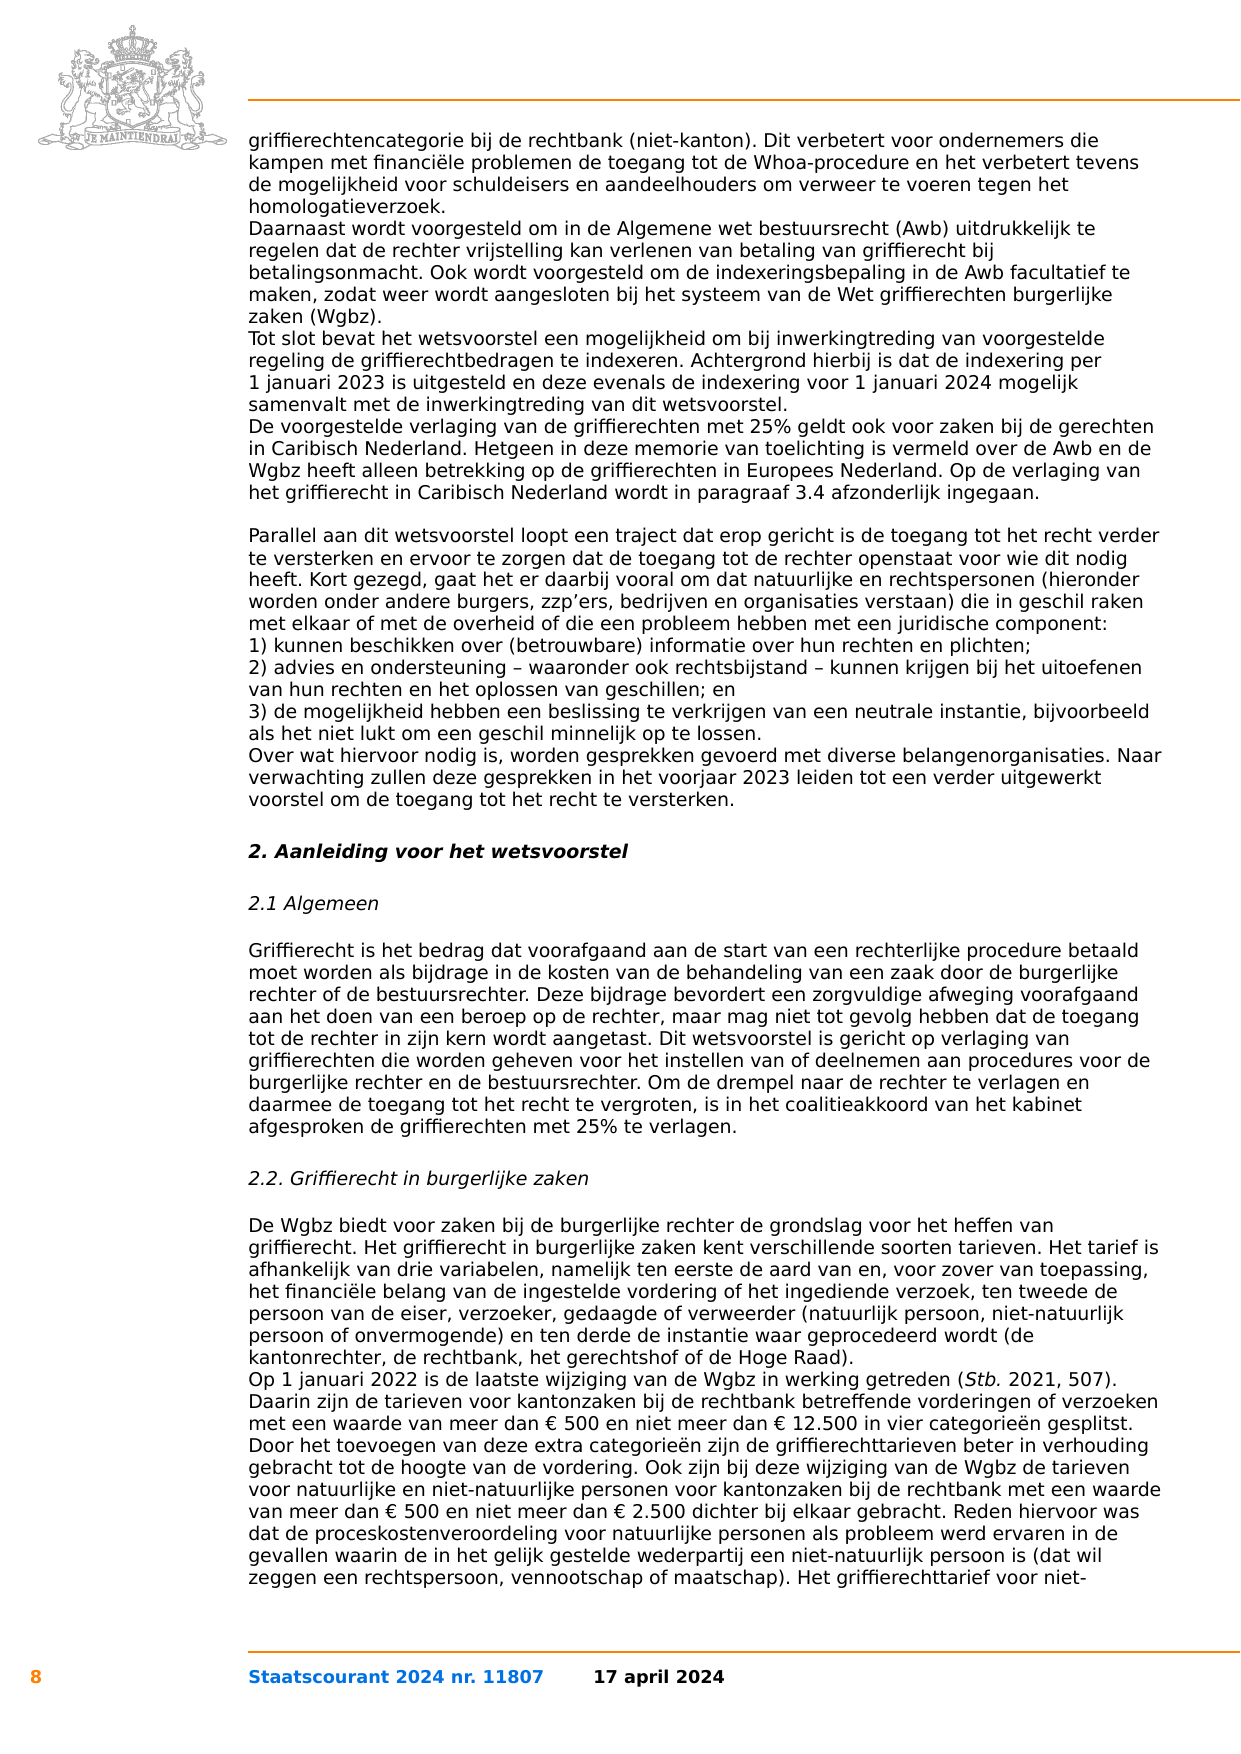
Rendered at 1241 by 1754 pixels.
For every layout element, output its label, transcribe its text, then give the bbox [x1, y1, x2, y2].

text Op 1 januari 2022 is de laatste wijziging van de Wgbz in werking getreden (Stb. 2021, 507). Daarin zijn de tarieven voor kantonzaken bij de rechtbank betreffende vorderingen of verzoeken met een waarde van meer dan € 500 en niet meer dan € 12.500 in vier categorieën gesplitst. Door het toevoegen van deze extra categorieën zijn de griffierechttarieven beter in verhouding gebracht tot de hoogte van de vordering. Ook zijn bij deze wijziging van de Wgbz de tarieven voor natuurlijke en niet-natuurlijke personen voor kantonzaken bij de rechtbank met een waarde van meer dan € 500 en niet meer dan € 2.500 dichter bij elkaar gebracht. Reden hiervoor was dat de proceskostenveroordeling voor natuurlijke personen als probleem werd ervaren in de gevallen waarin de in het gelijk gestelde wederpartij een niet-natuurlijk persoon is (dat wil zeggen een rechtspersoon, vennootschap of maatschap). Het griffierechttarief voor niet- [248, 1369, 1163, 1588]
text 3) de mogelijkheid hebben een beslissing te verkrijgen van een neutrale instantie, bijvoorbeeld als het niet lukt om een geschil minnelijk op te lossen. [248, 701, 1163, 745]
text griffierechtencategorie bij de rechtbank (niet-kanton). Dit verbetert voor ondernemers die kampen met financiële problemen de toegang tot de Whoa-procedure en het verbetert tevens de mogelijkheid voor schuldeisers en aandeelhouders om verweer te voeren tegen het homologatieverzoek. [248, 130, 1163, 218]
text 1) kunnen beschikken over (betrouwbare) informatie over hun rechten en plichten; [248, 635, 1163, 657]
text Griffierecht is het bedrag dat voorafgaand aan de start van een rechterlijke procedure betaald moet worden als bijdrage in de kosten van de behandeling van een zaak door de burgerlijke rechter of de bestuursrechter. Deze bijdrage bevordert een zorgvuldige afweging voorafgaand aan het doen van een beroep op de rechter, maar mag niet tot gevolg hebben dat de toegang tot de rechter in zijn kern wordt aangetast. Dit wetsvoorstel is gericht op verlaging van griffierechten die worden geheven voor het instellen van of deelnemen aan procedures voor de burgerlijke rechter en de bestuursrechter. Om de drempel naar de rechter te verlagen en daarmee de toegang tot het recht te vergroten, is in het coalitieakkoord van het kabinet afgesproken de griffierechten met 25% te verlagen. [248, 940, 1163, 1138]
subtitle 2.1 Algemeen [248, 893, 1163, 915]
text Daarnaast wordt voorgesteld om in de Algemene wet bestuursrecht (Awb) uitdrukkelijk te regelen dat de rechter vrijstelling kan verlenen van betaling van griffierecht bij betalingsonmacht. Ook wordt voorgesteld om de indexeringsbepaling in de Awb facultatief te maken, zodat weer wordt aangesloten bij het systeem van de Wet griffierechten burgerlijke zaken (Wgbz). [248, 218, 1163, 328]
text Tot slot bevat het wetsvoorstel een mogelijkheid om bij inwerkingtreding van voorgestelde regeling de griffierechtbedragen te indexeren. Achtergrond hierbij is dat de indexering per 1 januari 2023 is uitgesteld en deze evenals de indexering voor 1 januari 2024 mogelijk samenvalt met de inwerkingtreding van dit wetsvoorstel. [248, 328, 1163, 416]
text Over wat hiervoor nodig is, worden gesprekken gevoerd met diverse belangenorganisaties. Naar verwachting zullen deze gesprekken in het voorjaar 2023 leiden tot een verder uitgewerkt voorstel om de toegang tot het recht te versterken. [248, 745, 1163, 811]
subtitle 2.2. Griffierecht in burgerlijke zaken [248, 1168, 1163, 1190]
text 2) advies en ondersteuning – waaronder ook rechtsbijstand – kunnen krijgen bij het uitoefenen van hun rechten en het oplossen van geschillen; en [248, 657, 1163, 701]
text Parallel aan dit wetsvoorstel loopt een traject dat erop gericht is de toegang tot het recht verder te versterken en ervoor te zorgen dat de toegang tot de rechter openstaat voor wie dit nodig heeft. Kort gezegd, gaat het er daarbij vooral om dat natuurlijke en rechtspersonen (hieronder worden onder andere burgers, zzp’ers, bedrijven en organisaties verstaan) die in geschil raken met elkaar of met de overheid of die een probleem hebben met een juridische component: [248, 525, 1163, 635]
text De Wgbz biedt voor zaken bij de burgerlijke rechter de grondslag voor het heffen van griffierecht. Het griffierecht in burgerlijke zaken kent verschillende soorten tarieven. Het tarief is afhankelijk van drie variabelen, namelijk ten eerste de aard van en, voor zover van toepassing, het financiële belang van de ingestelde vordering of het ingediende verzoek, ten tweede de persoon van de eiser, verzoeker, gedaagde of verweerder (natuurlijk persoon, niet-natuurlijk persoon of onvermogende) en ten derde de instantie waar geprocedeerd wordt (de kantonrechter, de rechtbank, het gerechtshof of de Hoge Raad). [248, 1215, 1163, 1369]
subtitle 2. Aanleiding voor het wetsvoorstel [248, 841, 1163, 863]
picture [38, 25, 227, 150]
text De voorgestelde verlaging van de griffierechten met 25% geldt ook voor zaken bij de gerechten in Caribisch Nederland. Hetgeen in deze memorie van toelichting is vermeld over de Awb en de Wgbz heeft alleen betrekking op de griffierechten in Europees Nederland. Op de verlaging van het griffierecht in Caribisch Nederland wordt in paragraaf 3.4 afzonderlijk ingegaan. [248, 416, 1163, 503]
